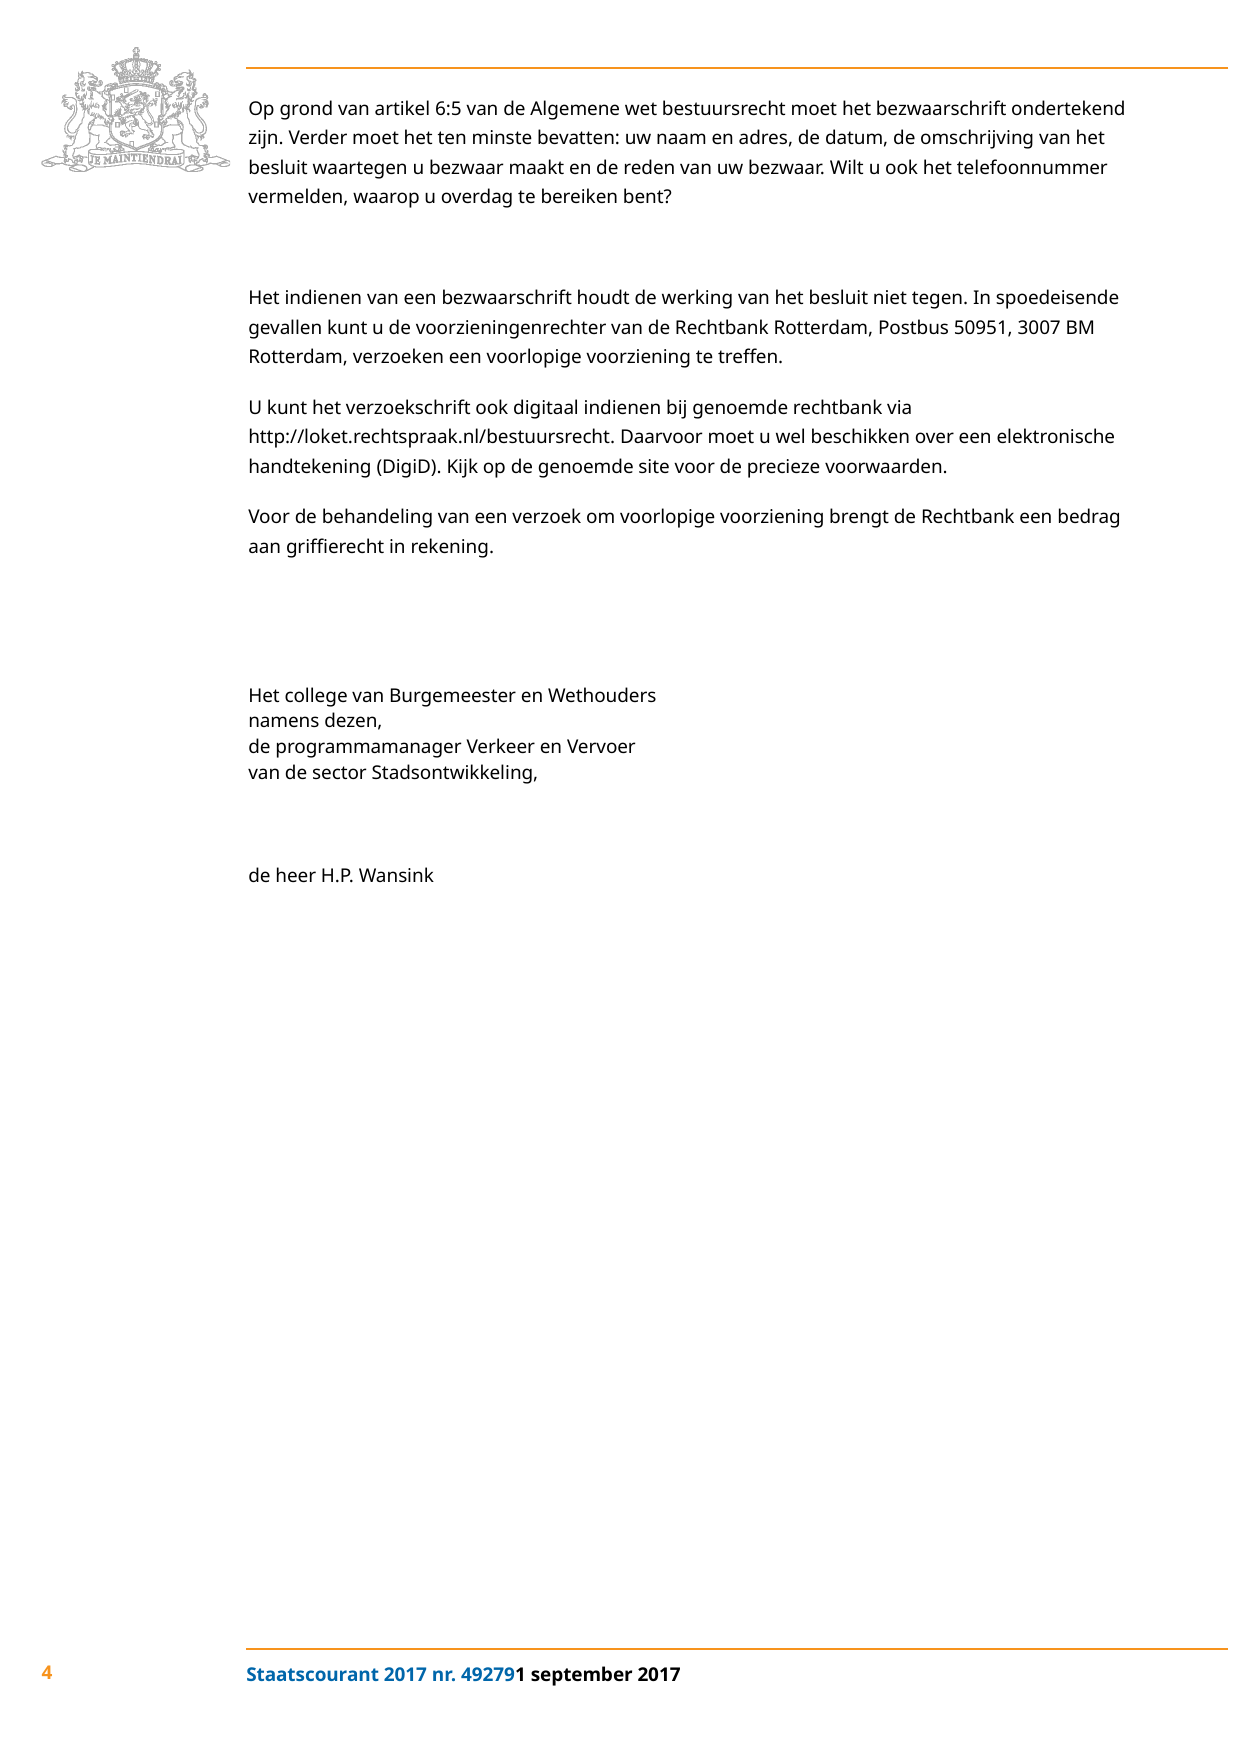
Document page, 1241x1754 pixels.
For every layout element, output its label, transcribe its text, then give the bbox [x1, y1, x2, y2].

text Het indienen van een bezwaarschrift houdt de werking van het besluit niet tegen. In spoedeisende gevallen kunt u de voorzieningenrechter van de Rechtbank Rotterdam, Postbus 50951, 3007 BM Rotterdam, verzoeken een voorlopige voorziening te treffen. [248, 284, 1152, 369]
text namens dezen, [248, 707, 1152, 733]
text U kunt het verzoekschrift ook digitaal indienen bij genoemde rechtbank via http://loket.rechtspraak.nl/bestuursrecht. Daarvoor moet u wel beschikken over een elektronische handtekening (DigiD). Kijk op de genoemde site voor de precieze voorwaarden. [248, 394, 1152, 479]
text Op grond van artikel 6:5 van de Algemene wet bestuursrecht moet het bezwaarschrift ondertekend zijn. Verder moet het ten minste bevatten: uw naam en adres, de datum, de omschrijving van het besluit waartegen u bezwaar maakt en de reden van uw bezwaar. Wilt u ook het telefoonnummer vermelden, waarop u overdag te bereiken bent? [248, 95, 1152, 209]
text de programmamanager Verkeer en Vervoer [248, 733, 1152, 759]
text Het college van Burgemeester en Wethouders [248, 682, 1152, 707]
text de heer H.P. Wansink [248, 862, 1152, 888]
picture [41, 47, 231, 172]
text van de sector Stadsontwikkeling, [248, 759, 1152, 785]
text Voor de behandeling van een verzoek om voorlopige voorziening brengt de Rechtbank een bedrag aan griffierecht in rekening. [248, 503, 1152, 559]
